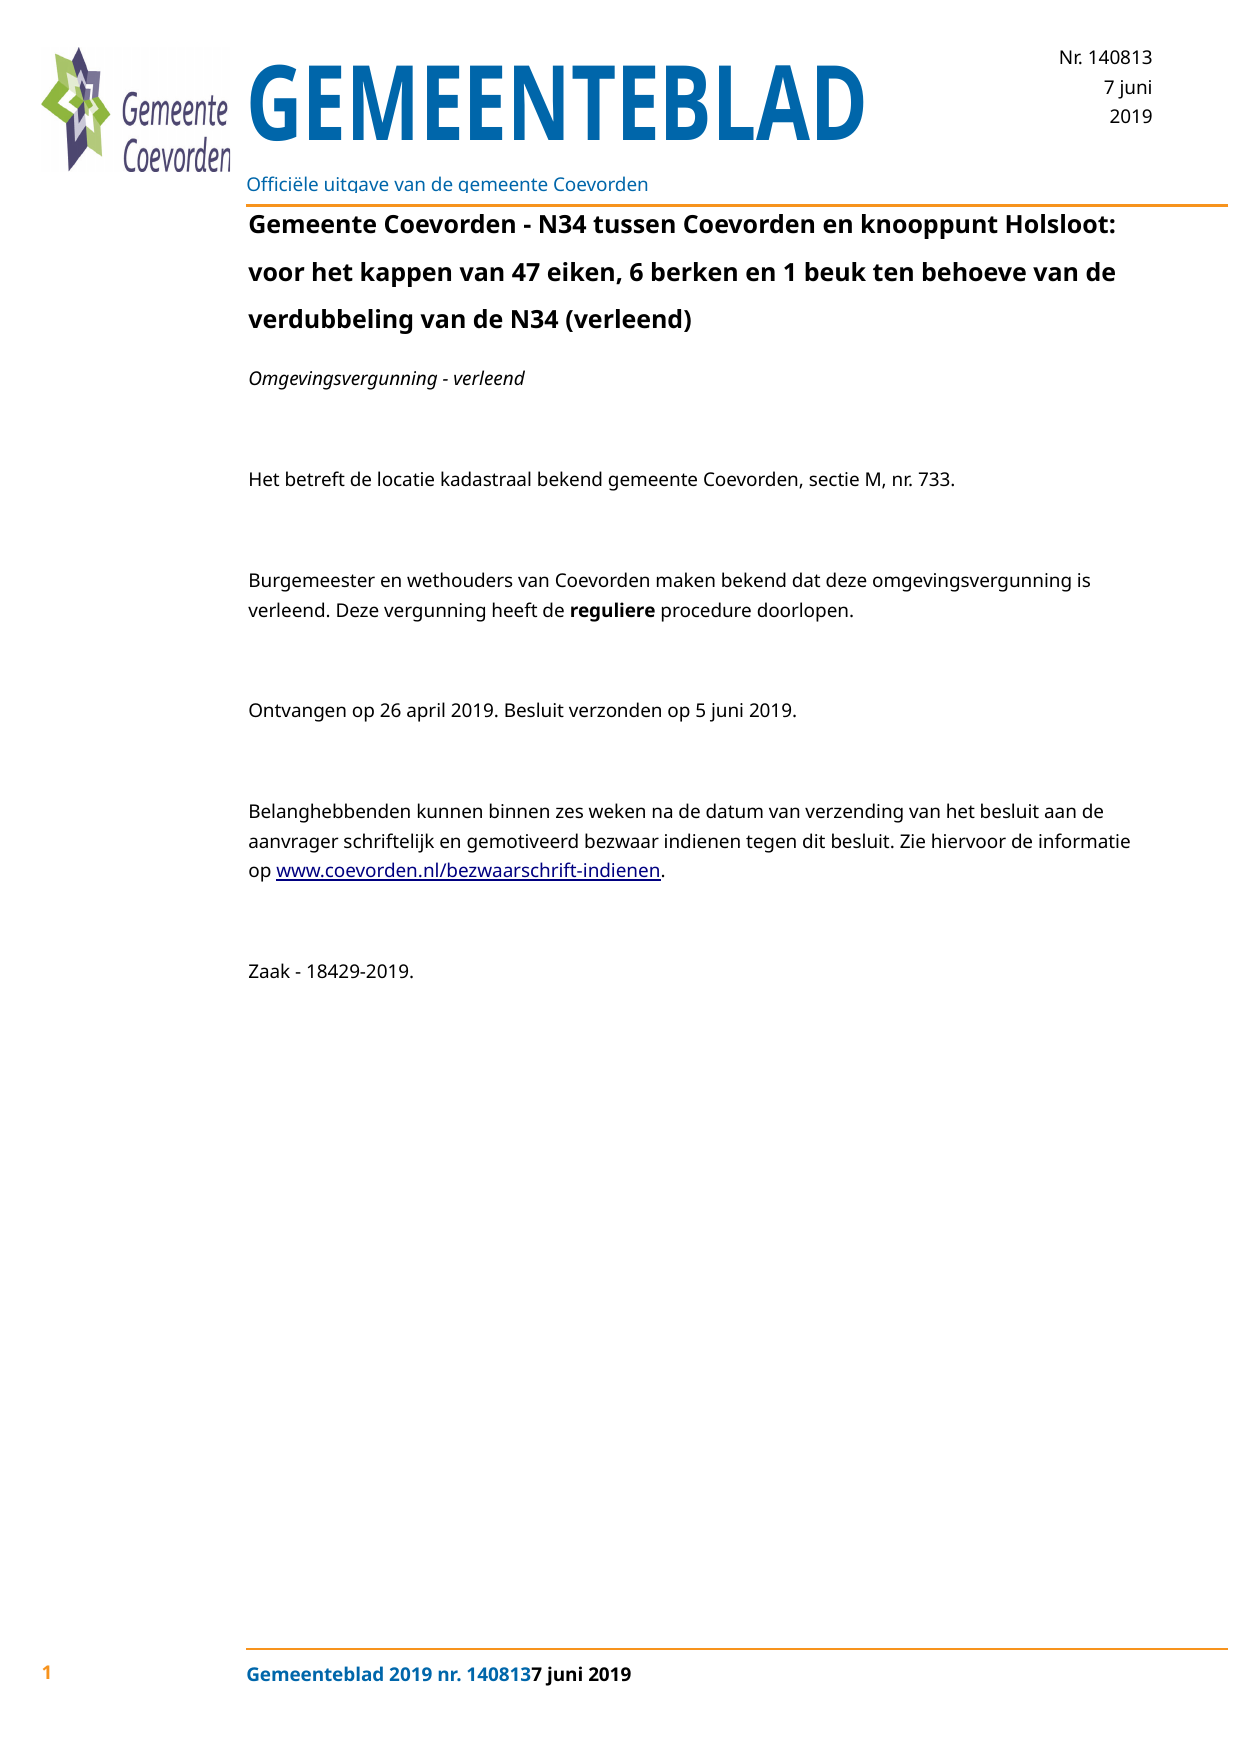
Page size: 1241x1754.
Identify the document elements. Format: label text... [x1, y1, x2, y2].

picture [41, 47, 231, 172]
text Gemeente Coevorden - N34 tussen Coevorden en knooppunt Holsloot: voor het kappen van 47 eiken, 6 berken en 1 beuk ten behoeve van de verdubbeling van de N34 (verleend) [248, 207, 1152, 336]
text Het betreft de locatie kadastraal bekend gemeente Coevorden, sectie M, nr. 733. [248, 466, 1152, 492]
text Zaak - 18429-2019. [248, 958, 1152, 984]
text Belanghebbenden kunnen binnen zes weken na de datum van verzending van het besluit aan de aanvrager schriftelijk en gemotiveerd bezwaar indienen tegen dit besluit. Zie hiervoor de informatie op www.coevorden.nl/bezwaarschrift-indienen. [248, 798, 1152, 883]
text Ontvangen op 26 april 2019. Besluit verzonden op 5 juni 2019. [248, 698, 1152, 723]
text Omgevingsvergunning - verleend [248, 366, 1152, 391]
text Burgemeester en wethouders van Coevorden maken bekend dat deze omgevingsvergunning is verleend. Deze vergunning heeft de reguliere procedure doorlopen. [248, 567, 1152, 622]
